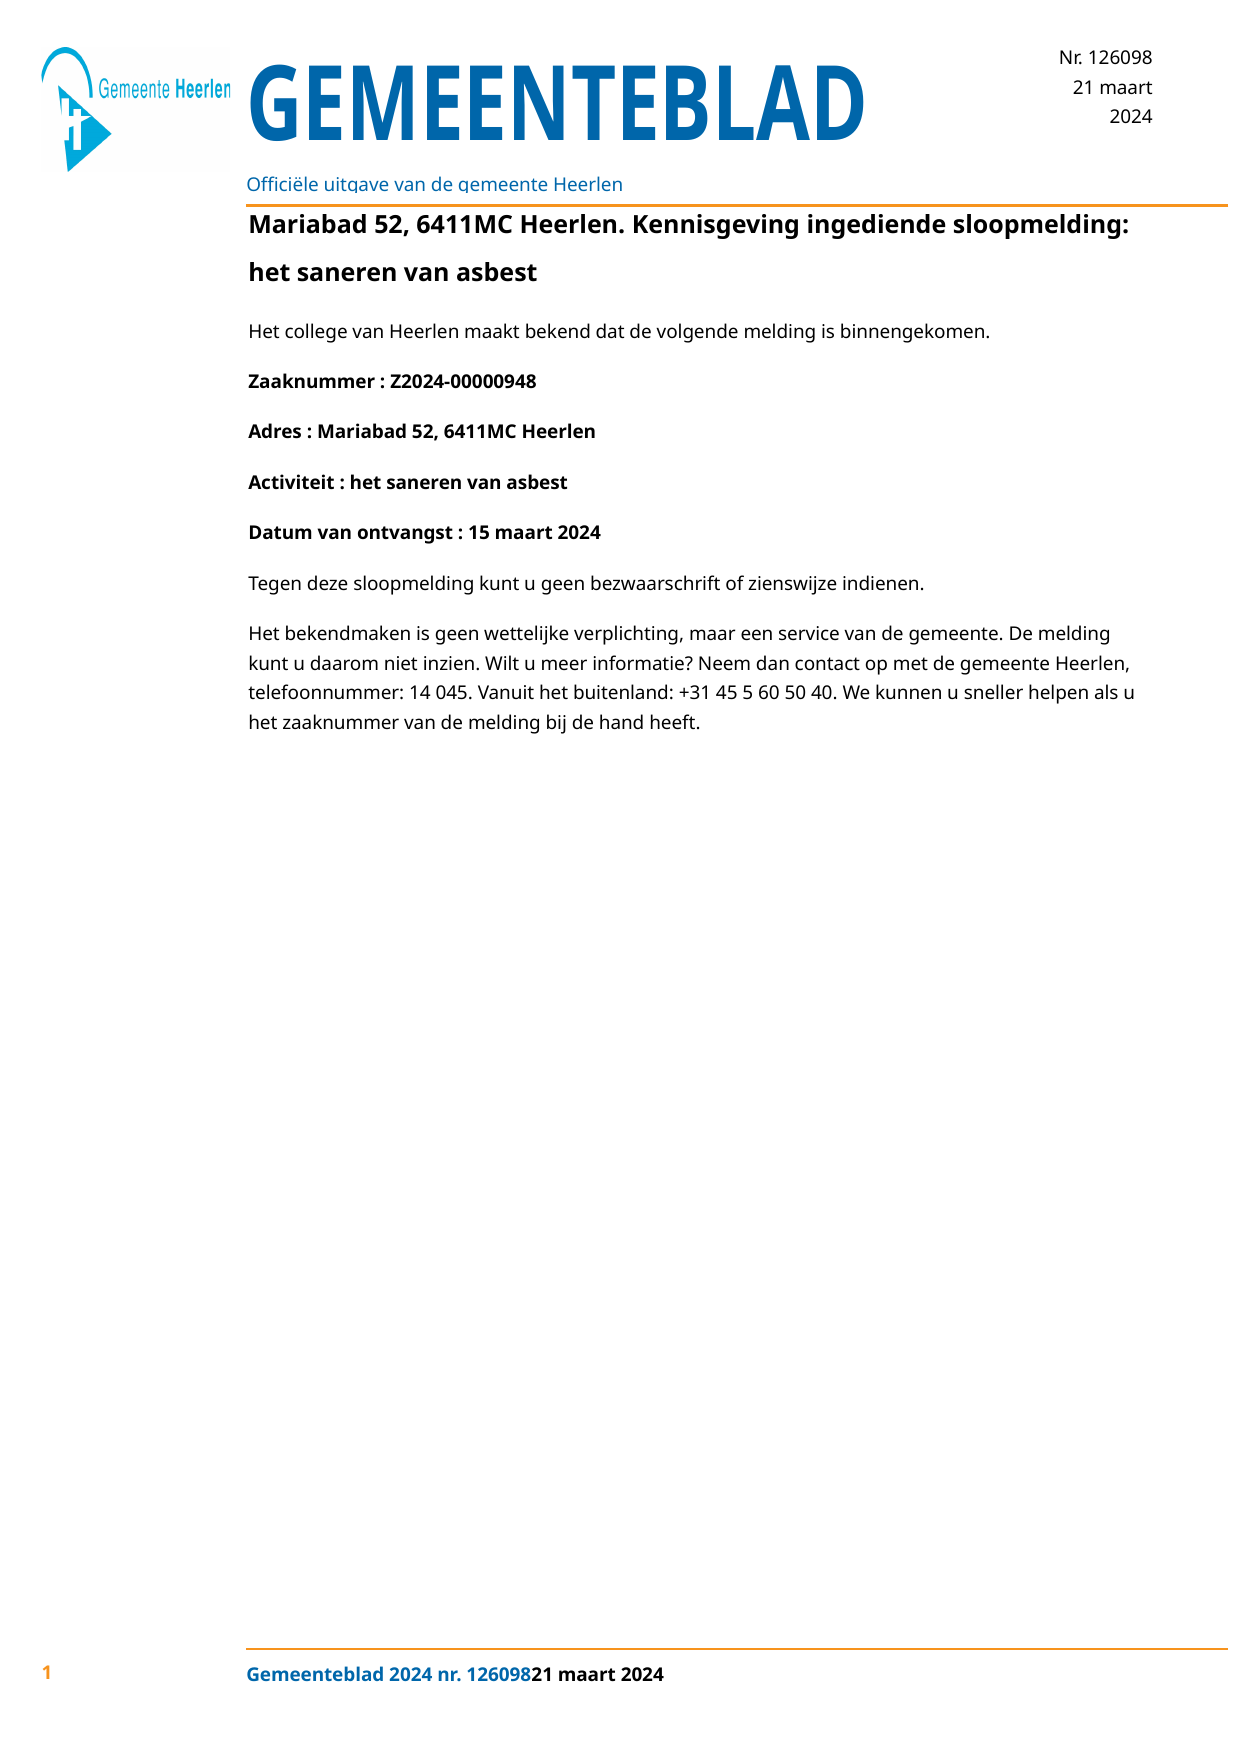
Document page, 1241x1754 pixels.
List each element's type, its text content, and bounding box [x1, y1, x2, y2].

text Adres : Mariabad 52, 6411MC Heerlen [248, 419, 1152, 444]
picture [41, 47, 59, 70]
text Het bekendmaken is geen wettelijke verplichting, maar een service van de gemeente. De melding kunt u daarom niet inzien. Wilt u meer informatie? Neem dan contact op met de gemeente Heerlen, telefoonnummer: 14 045. Vanuit het buitenland: +31 45 5 60 50 40. We kunnen u sneller helpen als u het zaaknummer van de melding bij de hand heeft. [248, 620, 1152, 735]
text Datum van ontvangst : 15 maart 2024 [248, 519, 1152, 545]
text Tegen deze sloopmelding kunt u geen bezwaarschrift of zienswijze indienen. [248, 570, 1152, 596]
text Mariabad 52, 6411MC Heerlen. Kennisgeving ingediende sloopmelding: het saneren van asbest [248, 207, 1152, 288]
text Het college van Heerlen maakt bekend dat de volgende melding is binnengekomen. [248, 318, 1152, 344]
picture [41, 47, 231, 172]
text Zaaknummer : Z2024-00000948 [248, 368, 1152, 394]
text Activiteit : het saneren van asbest [248, 469, 1152, 495]
